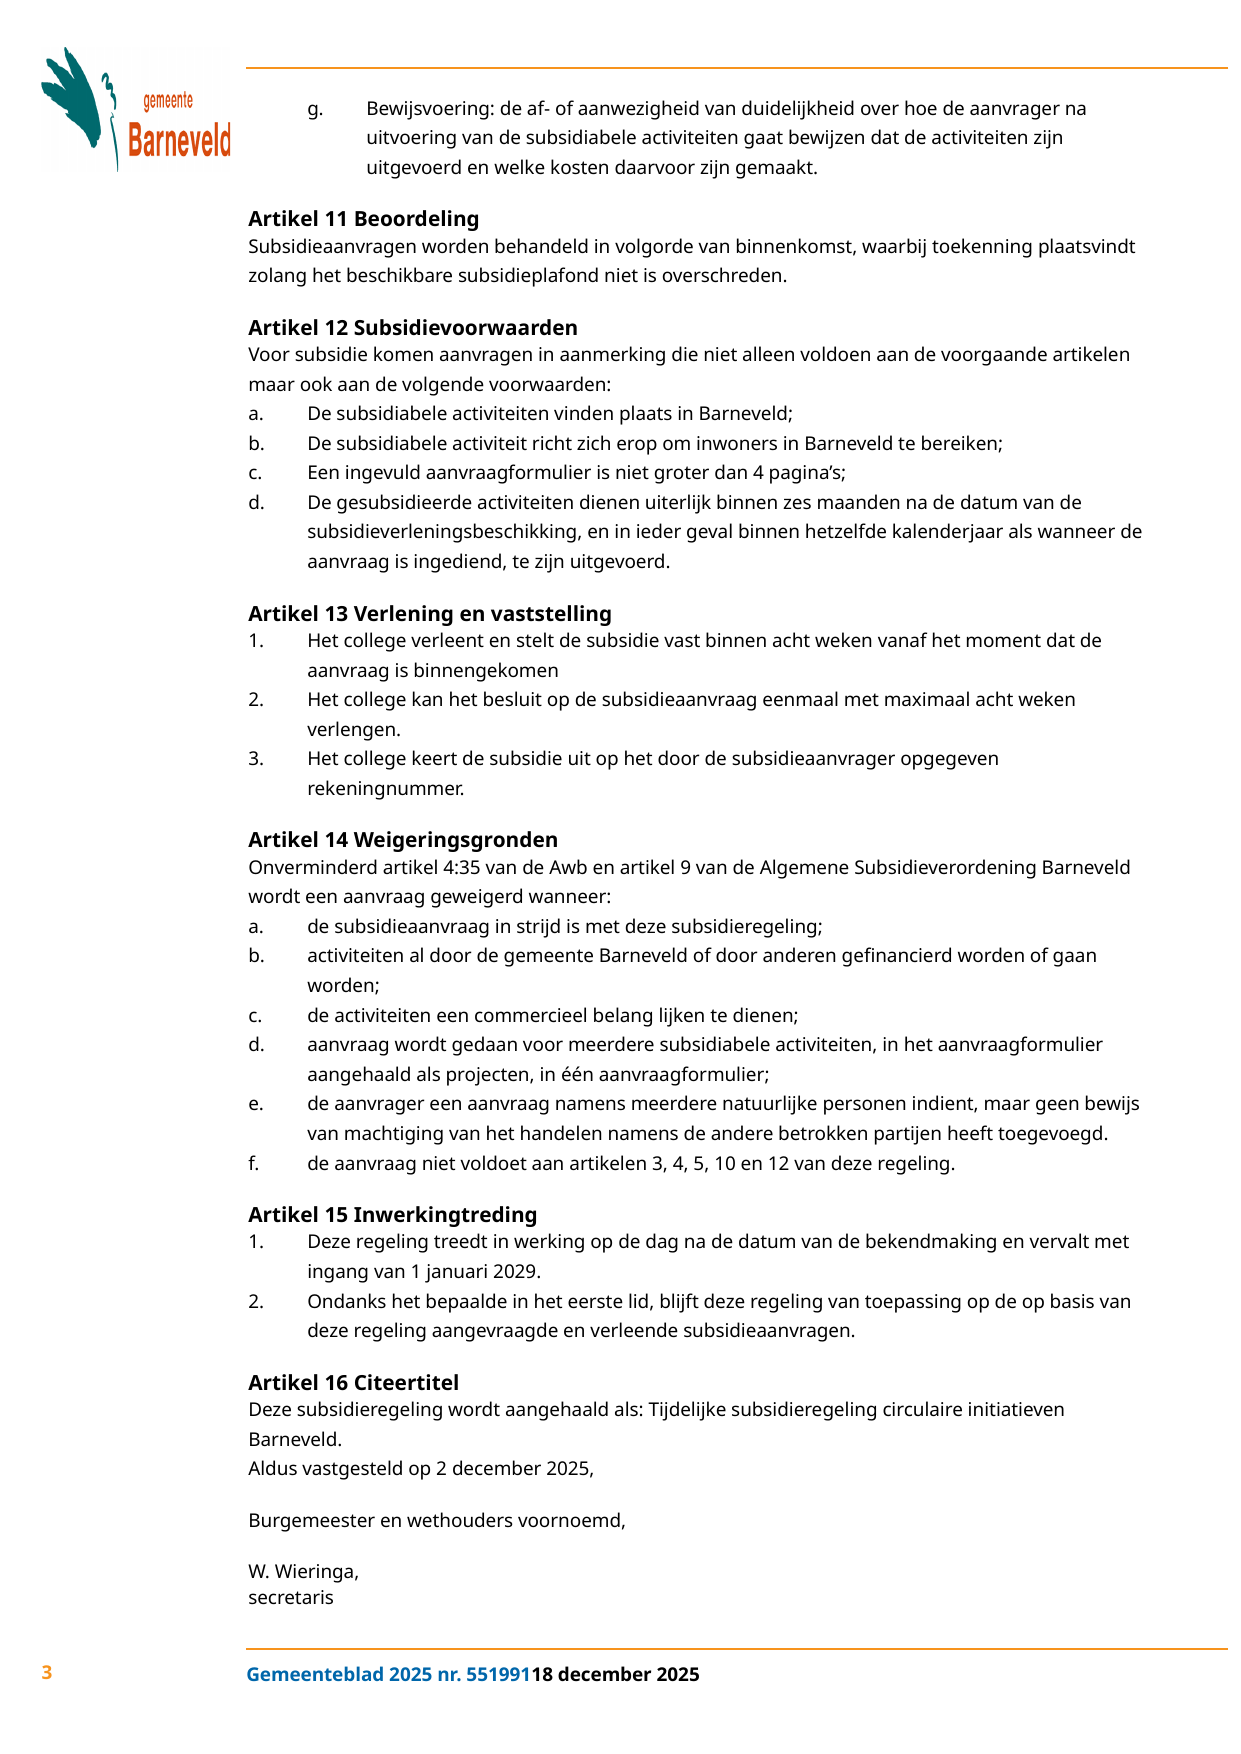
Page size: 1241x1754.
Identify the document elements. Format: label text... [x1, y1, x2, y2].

list de aanvrager een aanvraag namens meerdere natuurlijke personen indient, maar geen bewijs van machtiging van het handelen namens de andere betrokken partijen heeft toegevoegd. [248, 1091, 1152, 1146]
text Onverminderd artikel 4:35 van de Awb en artikel 9 van de Algemene Subsidieverordening Barneveld wordt een aanvraag geweigerd wanneer: [248, 854, 1152, 909]
list Een ingevuld aanvraagformulier is niet groter dan 4 pagina’s; [248, 459, 1152, 485]
text Artikel 12 Subsidievoorwaarden [248, 313, 1152, 341]
list Het college keert de subsidie uit op het door de subsidieaanvrager opgegeven rekeningnummer. [248, 746, 1152, 801]
list Deze regeling treedt in werking op de dag na de datum van de bekendmaking en vervalt met ingang van 1 januari 2029. [248, 1229, 1152, 1284]
list De subsidiabele activiteit richt zich erop om inwoners in Barneveld te bereiken; [248, 430, 1152, 456]
list aanvraag wordt gedaan voor meerdere subsidiabele activiteiten, in het aanvraagformulier aangehaald als projecten, in één aanvraagformulier; [248, 1031, 1152, 1087]
text Subsidieaanvragen worden behandeld in volgorde van binnenkomst, waarbij toekenning plaatsvindt zolang het beschikbare subsidieplafond niet is overschreden. [248, 233, 1152, 288]
list De gesubsidieerde activiteiten dienen uiterlijk binnen zes maanden na de datum van de subsidieverleningsbeschikking, en in ieder geval binnen hetzelfde kalenderjaar als wanneer de aanvraag is ingediend, te zijn uitgevoerd. [248, 489, 1152, 574]
text Aldus vastgesteld op 2 december 2025, [248, 1455, 1152, 1481]
text Artikel 11 Beoordeling [248, 204, 1152, 233]
list de subsidieaanvraag in strijd is met deze subsidieregeling; [248, 913, 1152, 939]
text Burgemeester en wethouders voornoemd, [248, 1507, 1152, 1533]
text Artikel 16 Citeertitel [248, 1368, 1152, 1396]
list Ondanks het bepaalde in het eerste lid, blijft deze regeling van toepassing op de op basis van deze regeling aangevraagde en verleende subsidieaanvragen. [248, 1288, 1152, 1343]
text Voor subsidie komen aanvragen in aanmerking die niet alleen voldoen aan de voorgaande artikelen maar ook aan de volgende voorwaarden: [248, 341, 1152, 397]
text Artikel 14 Weigeringsgronden [248, 826, 1152, 854]
list activiteiten al door de gemeente Barneveld of door anderen gefinancierd worden of gaan worden; [248, 943, 1152, 998]
list Bewijsvoering: de af- of aanwezigheid van duidelijkheid over hoe de aanvrager na uitvoering van de subsidiabele activiteiten gaat bewijzen dat de activiteiten zijn uitgevoerd en welke kosten daarvoor zijn gemaakt. [307, 95, 1152, 180]
picture [41, 47, 231, 172]
list de activiteiten een commercieel belang lijken te dienen; [248, 1002, 1152, 1028]
text Artikel 13 Verlening en vaststelling [248, 599, 1152, 627]
list Het college kan het besluit op de subsidieaanvraag eenmaal met maximaal acht weken verlengen. [248, 686, 1152, 742]
text Deze subsidieregeling wordt aangehaald als: Tijdelijke subsidieregeling circulaire initiatieven Barneveld. [248, 1396, 1152, 1452]
list Het college verleent en stelt de subsidie vast binnen acht weken vanaf het moment dat de aanvraag is binnengekomen [248, 627, 1152, 682]
text W. Wieringa, [248, 1558, 1152, 1584]
list De subsidiabele activiteiten vinden plaats in Barneveld; [248, 400, 1152, 426]
text secretaris [248, 1584, 1152, 1610]
list de aanvraag niet voldoet aan artikelen 3, 4, 5, 10 en 12 van deze regeling. [248, 1150, 1152, 1176]
text Artikel 15 Inwerkingtreding [248, 1200, 1152, 1229]
